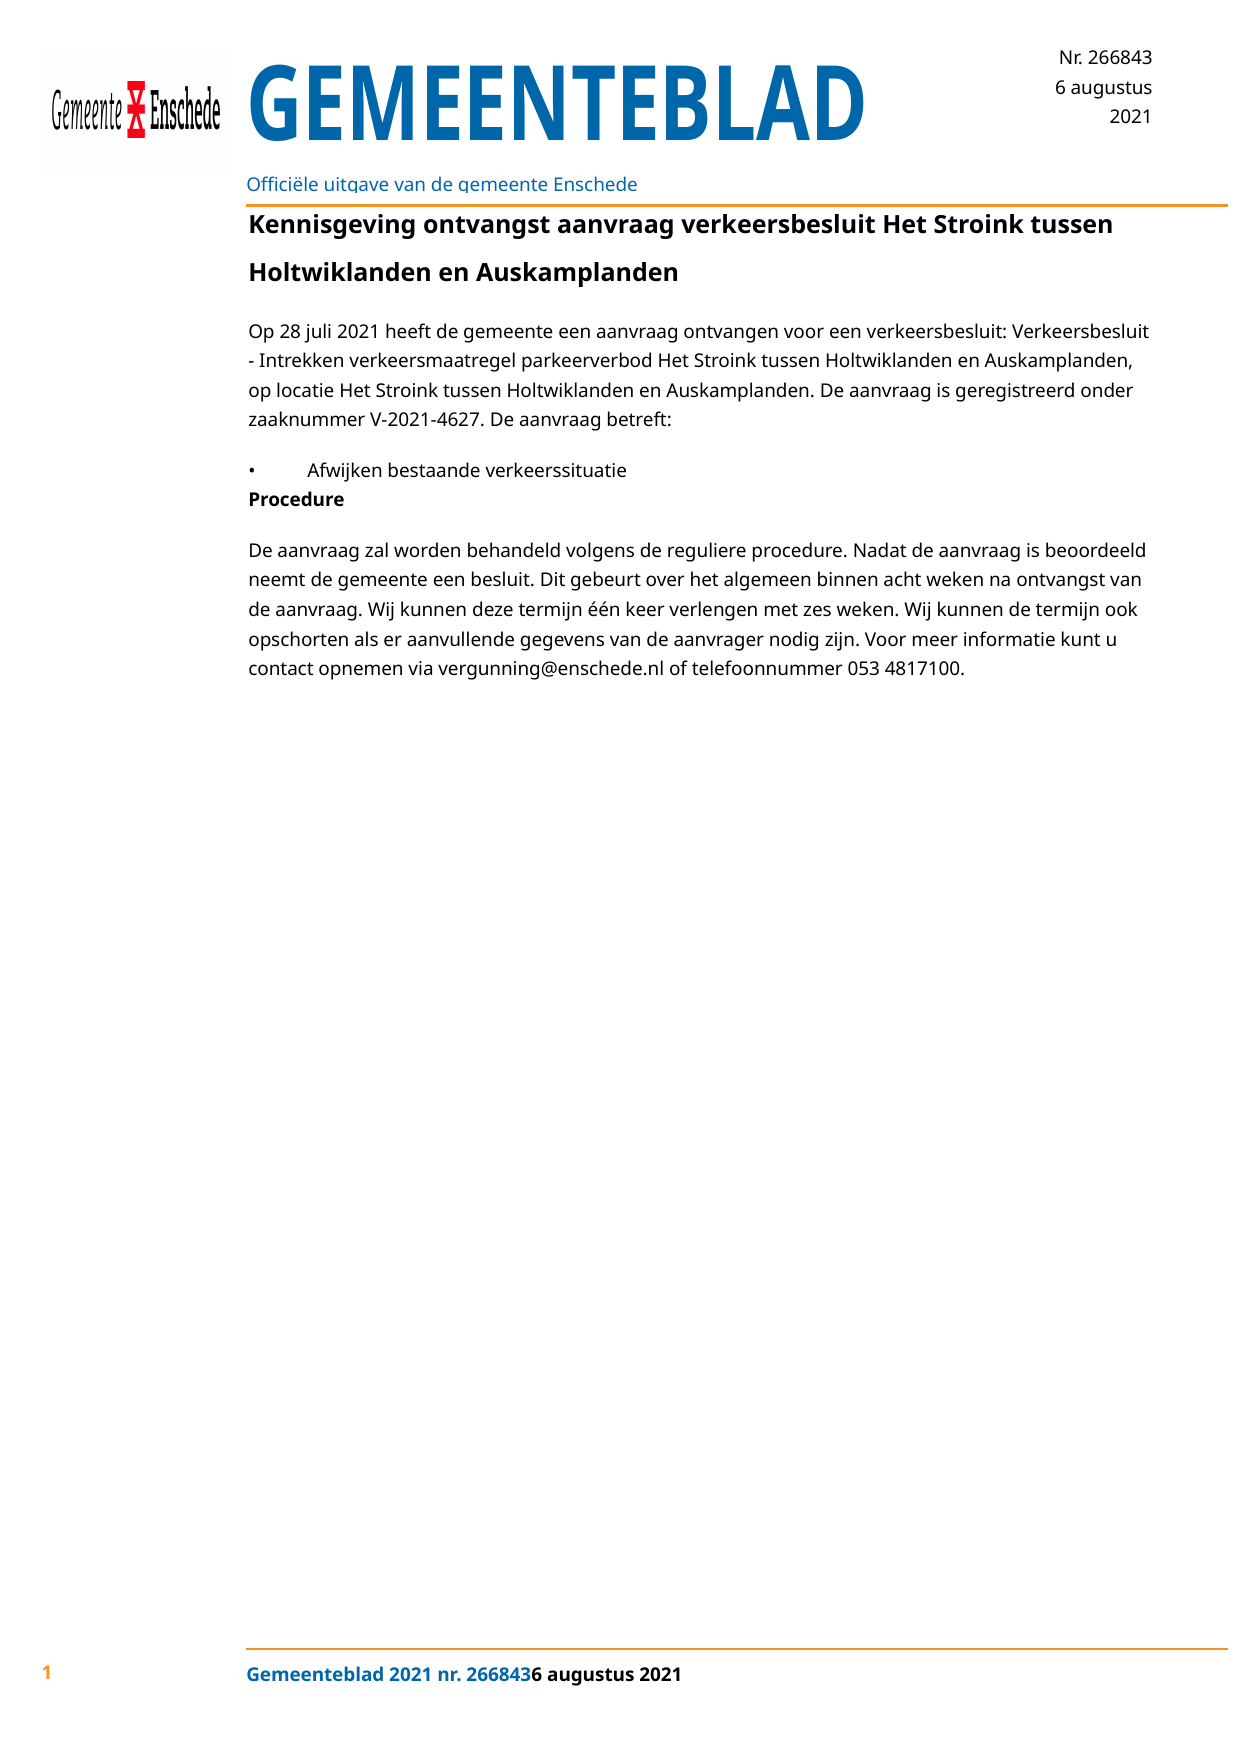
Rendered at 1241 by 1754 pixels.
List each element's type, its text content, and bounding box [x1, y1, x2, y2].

text De aanvraag zal worden behandeld volgens de reguliere procedure. Nadat de aanvraag is beoordeeld neemt de gemeente een besluit. Dit gebeurt over het algemeen binnen acht weken na ontvangst van de aanvraag. Wij kunnen deze termijn één keer verlengen met zes weken. Wij kunnen de termijn ook opschorten als er aanvullende gegevens van de aanvrager nodig zijn. Voor meer informatie kunt u contact opnemen via vergunning@enschede.nl of telefoonnummer 053 4817100. [248, 537, 1152, 681]
picture [41, 47, 231, 172]
text Op 28 juli 2021 heeft de gemeente een aanvraag ontvangen voor een verkeersbesluit: Verkeersbesluit - Intrekken verkeersmaatregel parkeerverbod Het Stroink tussen Holtwiklanden en Auskamplanden, op locatie Het Stroink tussen Holtwiklanden en Auskamplanden. De aanvraag is geregistreerd onder zaaknummer V-2021-4627. De aanvraag betreft: [248, 318, 1152, 432]
text Procedure [248, 487, 1152, 512]
list Afwijken bestaande verkeerssituatie [248, 457, 1152, 483]
text Kennisgeving ontvangst aanvraag verkeersbesluit Het Stroink tussen Holtwiklanden en Auskamplanden [248, 207, 1152, 288]
